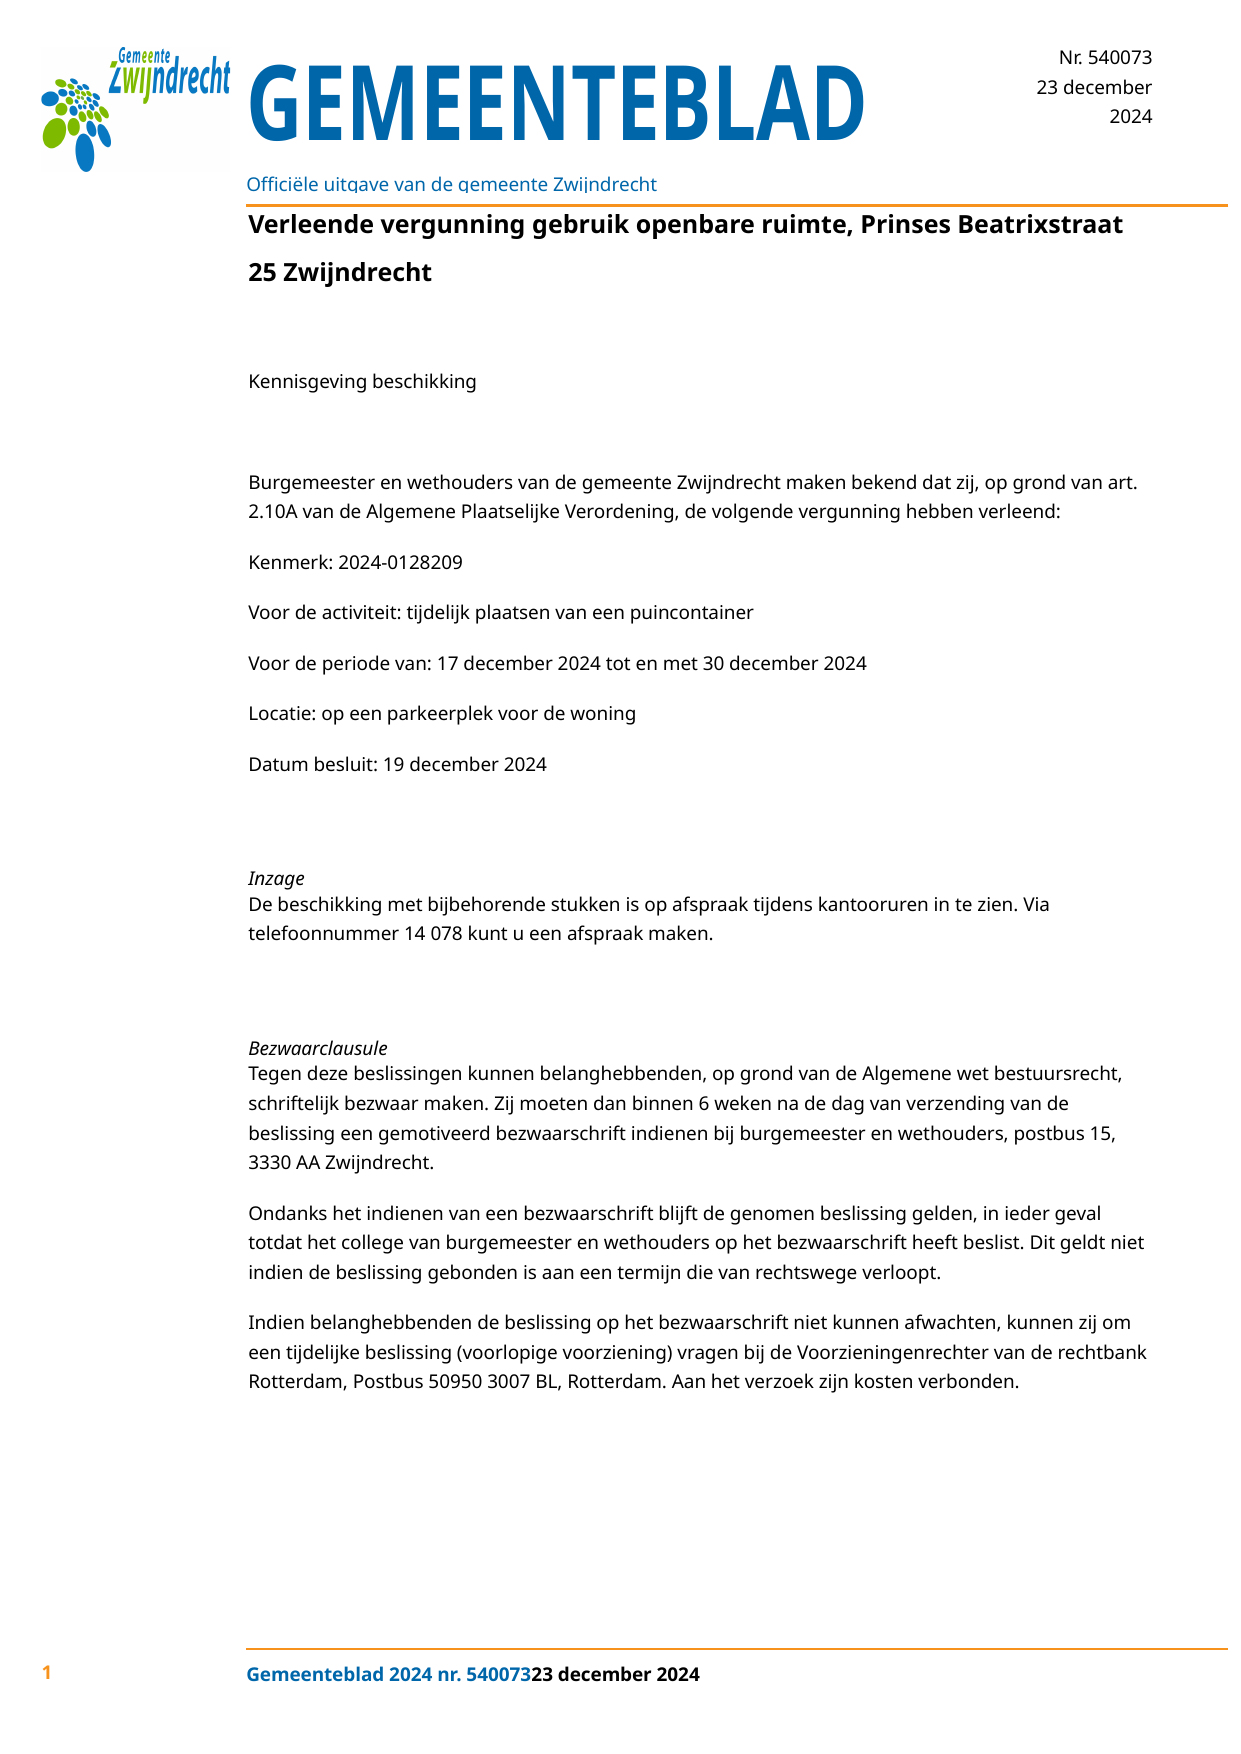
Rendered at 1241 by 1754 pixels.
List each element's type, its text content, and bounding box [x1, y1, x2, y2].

text Voor de activiteit: tijdelijk plaatsen van een puincontainer [248, 599, 1152, 625]
text Verleende vergunning gebruik openbare ruimte, Prinses Beatrixstraat 25 Zwijndrecht [248, 207, 1152, 288]
text De beschikking met bijbehorende stukken is op afspraak tijdens kantooruren in te zien. Via telefoonnummer 14 078 kunt u een afspraak maken. [248, 891, 1152, 946]
text Ondanks het indienen van een bezwaarschrift blijft de genomen beslissing gelden, in ieder geval totdat het college van burgemeester en wethouders op het bezwaarschrift heeft beslist. Dit geldt niet indien de beslissing gebonden is aan een termijn die van rechtswege verloopt. [248, 1200, 1152, 1285]
text Burgemeester en wethouders van de gemeente Zwijndrecht maken bekend dat zij, op grond van art. 2.10A van de Algemene Plaatselijke Verordening, de volgende vergunning hebben verleend: [248, 469, 1152, 524]
text Bezwaarclausule [248, 1035, 1152, 1061]
picture [41, 47, 231, 172]
text Datum besluit: 19 december 2024 [248, 751, 1152, 777]
text Kenmerk: 2024-0128209 [248, 549, 1152, 575]
text Tegen deze beslissingen kunnen belanghebbenden, op grond van de Algemene wet bestuursrecht, schriftelijk bezwaar maken. Zij moeten dan binnen 6 weken na de dag van verzending van de beslissing een gemotiveerd bezwaarschrift indienen bij burgemeester en wethouders, postbus 15, 3330 AA Zwijndrecht. [248, 1061, 1152, 1175]
text Voor de periode van: 17 december 2024 tot en met 30 december 2024 [248, 650, 1152, 676]
text Locatie: op een parkeerplek voor de woning [248, 700, 1152, 726]
text Kennisgeving beschikking [248, 368, 1152, 394]
text Indien belanghebbenden de beslissing op het bezwaarschrift niet kunnen afwachten, kunnen zij om een tijdelijke beslissing (voorlopige voorziening) vragen bij de Voorzieningenrechter van de rechtbank Rotterdam, Postbus 50950 3007 BL, Rotterdam. Aan het verzoek zijn kosten verbonden. [248, 1309, 1152, 1394]
text Inzage [248, 865, 1152, 891]
